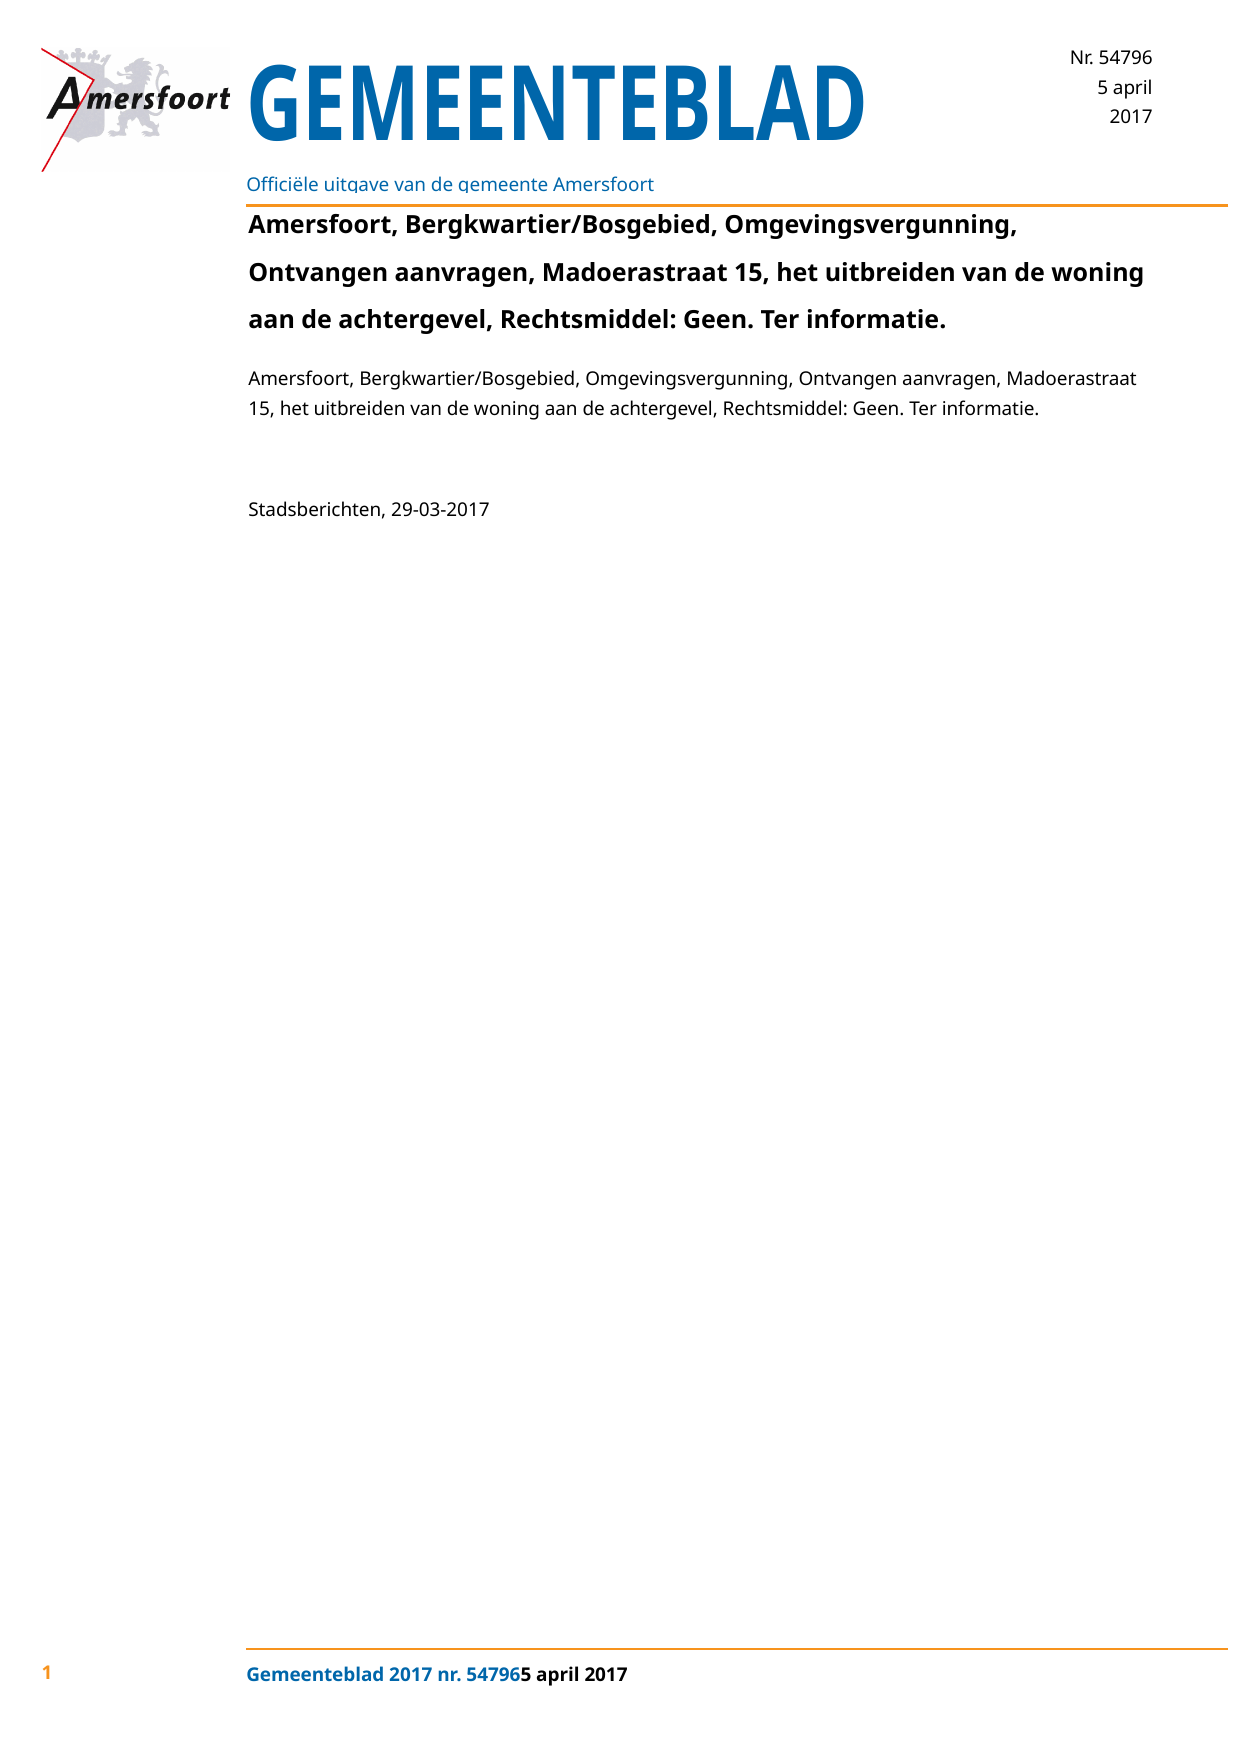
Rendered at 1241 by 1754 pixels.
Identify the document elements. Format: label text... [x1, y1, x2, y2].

picture [41, 47, 231, 172]
text Amersfoort, Bergkwartier/Bosgebied, Omgevingsvergunning, Ontvangen aanvragen, Madoerastraat 15, het uitbreiden van de woning aan de achtergevel, Rechtsmiddel: Geen. Ter informatie. [248, 366, 1152, 421]
text Stadsberichten, 29-03-2017 [248, 496, 1152, 522]
text Amersfoort, Bergkwartier/Bosgebied, Omgevingsvergunning, Ontvangen aanvragen, Madoerastraat 15, het uitbreiden van de woning aan de achtergevel, Rechtsmiddel: Geen. Ter informatie. [248, 207, 1152, 336]
